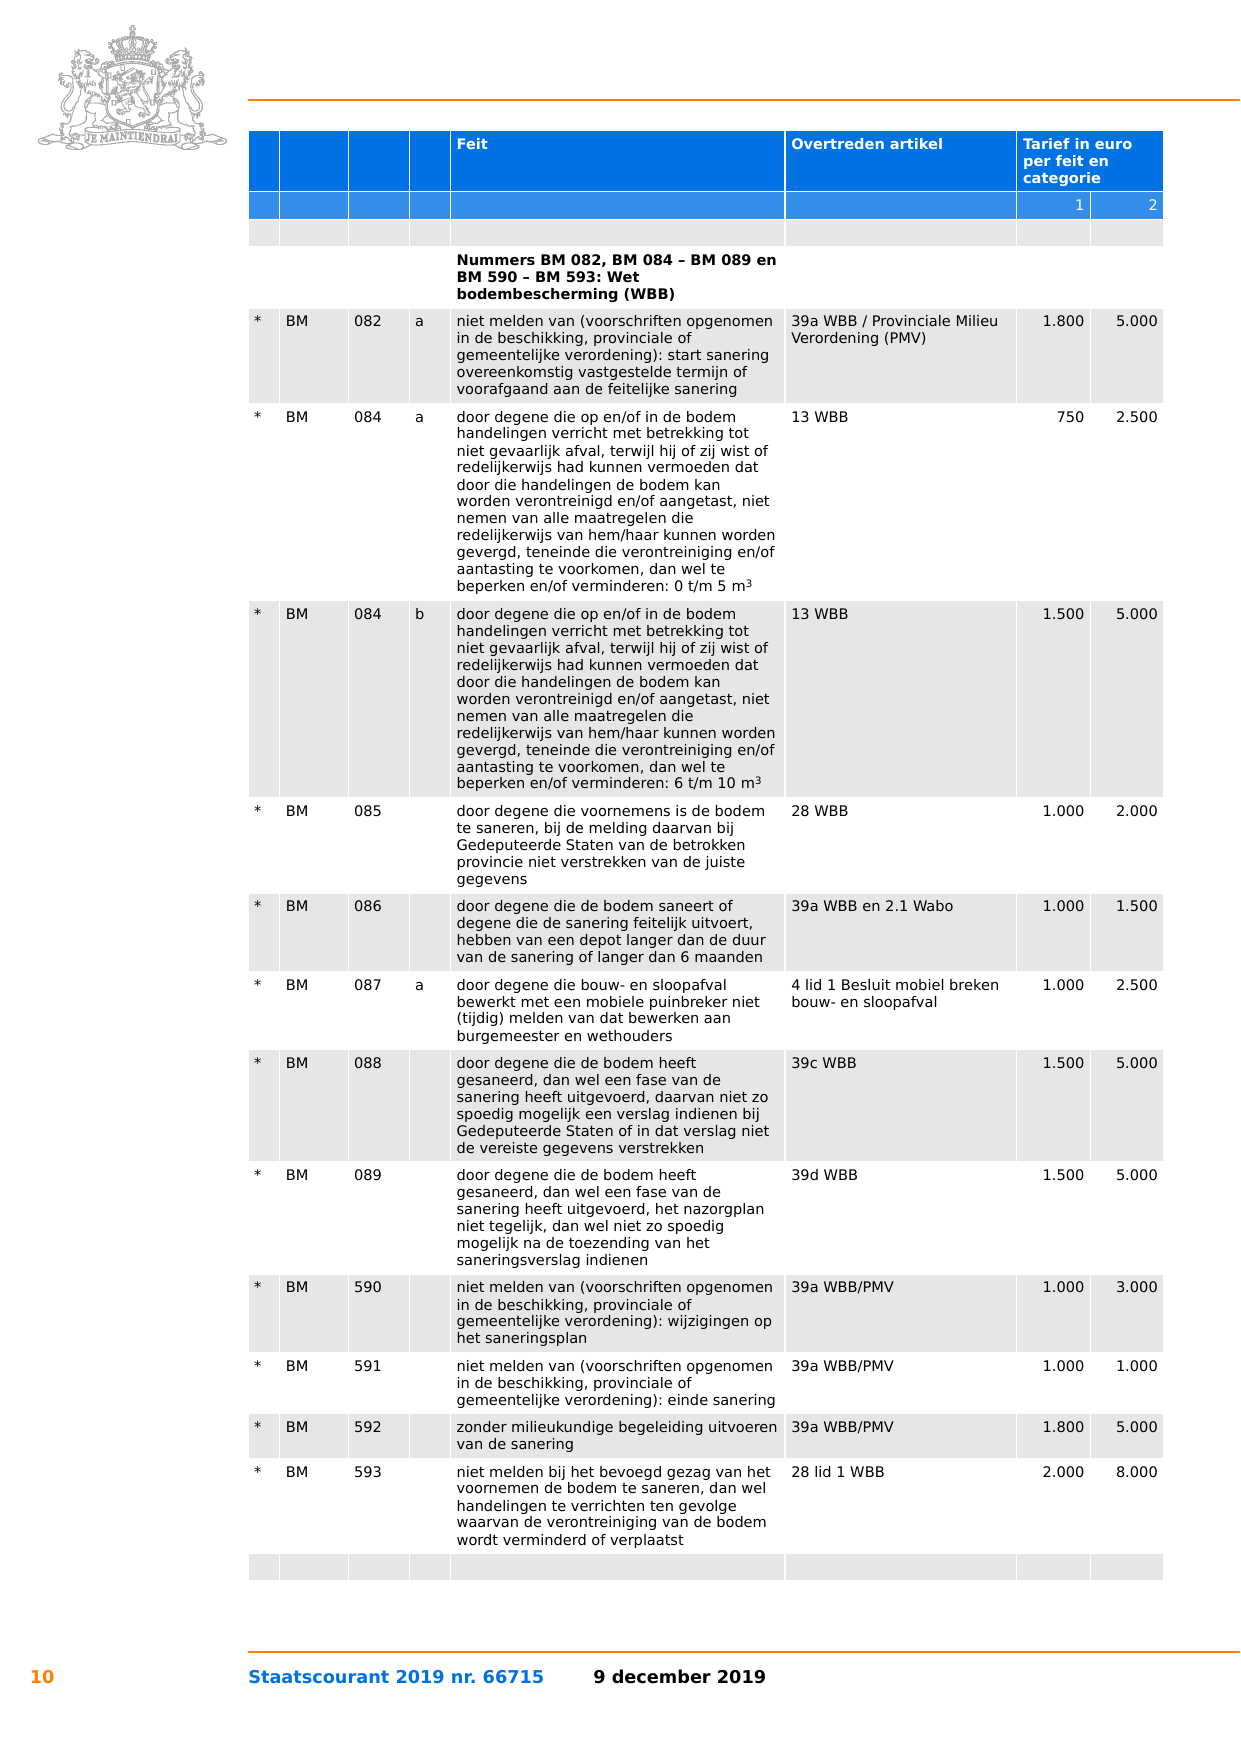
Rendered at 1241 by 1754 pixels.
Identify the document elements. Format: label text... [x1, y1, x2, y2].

table_cell 1.000 [1091, 1353, 1163, 1413]
table_cell BM [280, 894, 348, 971]
table_cell * [249, 309, 279, 403]
table_cell 5.000 [1091, 601, 1163, 797]
table_cell 1.800 [1017, 1414, 1090, 1458]
table_cell [249, 247, 279, 307]
table_cell [410, 1050, 450, 1161]
table_cell [786, 247, 1016, 307]
table_cell 1.500 [1017, 1163, 1090, 1274]
table_cell 13 WBB [786, 404, 1016, 600]
picture [38, 25, 227, 150]
table_cell BM [280, 1275, 348, 1352]
table_cell a [410, 309, 450, 403]
table_cell 1.000 [1017, 1275, 1090, 1352]
table_cell * [249, 1459, 279, 1553]
table_cell [280, 192, 348, 219]
table_cell [1017, 220, 1090, 246]
table_cell * [249, 1163, 279, 1274]
table_cell 591 [349, 1353, 409, 1413]
table_cell b [410, 601, 450, 797]
table_cell * [249, 972, 279, 1049]
table_cell door degene die voornemens is de bodem te saneren, bij de melding daarvan bij Gedeputeerde Staten van de betrokken provincie niet verstrekken van de juiste gegevens [451, 798, 784, 892]
table_cell 5.000 [1091, 1050, 1163, 1161]
table_cell [410, 1163, 450, 1274]
table_cell 2.500 [1091, 972, 1163, 1049]
table_cell BM [280, 404, 348, 600]
table_cell [1091, 1554, 1163, 1580]
table_cell 084 [349, 404, 409, 600]
table_cell 28 WBB [786, 798, 1016, 892]
table_cell a [410, 404, 450, 600]
table_cell [451, 192, 784, 219]
table_cell BM [280, 1353, 348, 1413]
table_cell 087 [349, 972, 409, 1049]
table_cell 1.000 [1017, 1353, 1090, 1413]
table_cell [410, 894, 450, 971]
table_cell [1091, 247, 1163, 307]
table_cell 1.000 [1017, 798, 1090, 892]
table_cell niet melden van (voorschriften opgenomen in de beschikking, provinciale of gemeentelijke verordening): start sanering overeenkomstig vastgestelde termijn of voorafgaand aan de feitelijke sanering [451, 309, 784, 403]
table_cell 086 [349, 894, 409, 971]
table_cell 39d WBB [786, 1163, 1016, 1274]
table_cell 593 [349, 1459, 409, 1553]
table_cell * [249, 798, 279, 892]
table_header Overtreden artikel [786, 131, 1016, 191]
table_cell BM [280, 1459, 348, 1553]
table_cell * [249, 894, 279, 971]
table_cell 082 [349, 309, 409, 403]
table_cell * [249, 1050, 279, 1161]
table_header [249, 131, 279, 191]
table_cell [451, 1554, 784, 1580]
table_cell [249, 1554, 279, 1580]
table_cell [410, 798, 450, 892]
table_cell niet melden van (voorschriften opgenomen in de beschikking, provinciale of gemeentelijke verordening): einde sanering [451, 1353, 784, 1413]
table_cell * [249, 1353, 279, 1413]
table_cell 084 [349, 601, 409, 797]
table_cell 4 lid 1 Besluit mobiel breken bouw- en sloopafval [786, 972, 1016, 1049]
table_cell BM [280, 601, 348, 797]
table_cell [410, 247, 450, 307]
table_cell 39a WBB/PMV [786, 1275, 1016, 1352]
table_cell niet melden van (voorschriften opgenomen in de beschikking, provinciale of gemeentelijke verordening): wijzigingen op het saneringsplan [451, 1275, 784, 1352]
table_cell [249, 192, 279, 219]
table_cell 5.000 [1091, 1163, 1163, 1274]
table_cell * [249, 1414, 279, 1458]
table_header Tarief in euro per feit en categorie [1017, 131, 1163, 191]
table_cell [280, 247, 348, 307]
table_cell [349, 192, 409, 219]
table_cell [786, 220, 1016, 246]
table_cell [249, 220, 279, 246]
table_cell 088 [349, 1050, 409, 1161]
table_cell [451, 220, 784, 246]
table_cell [410, 1554, 450, 1580]
table_cell 1.500 [1017, 1050, 1090, 1161]
table_cell [280, 220, 348, 246]
table_cell BM [280, 1050, 348, 1161]
table_cell 1.500 [1017, 601, 1090, 797]
table_cell [1017, 1554, 1090, 1580]
table_cell niet melden bij het bevoegd gezag van het voornemen de bodem te saneren, dan wel handelingen te verrichten ten gevolge waarvan de verontreiniging van de bodem wordt verminderd of verplaatst [451, 1459, 784, 1553]
table_cell [1017, 247, 1090, 307]
table_cell [410, 1414, 450, 1458]
table_cell [349, 220, 409, 246]
table_cell 8.000 [1091, 1459, 1163, 1553]
table_cell 39a WBB / Provinciale Milieu Verordening (PMV) [786, 309, 1016, 403]
table_cell * [249, 404, 279, 600]
table_header [410, 131, 450, 191]
table_cell BM [280, 309, 348, 403]
table_header [280, 131, 348, 191]
table_cell 39a WBB/PMV [786, 1353, 1016, 1413]
table_cell door degene die op en/of in de bodem handelingen verricht met betrekking tot niet gevaarlijk afval, terwijl hij of zij wist of redelijkerwijs had kunnen vermoeden dat door die handelingen de bodem kan worden verontreinigd en/of aangetast, niet nemen van alle maatregelen die redelijkerwijs van hem/haar kunnen worden gevergd, teneinde die verontreiniging en/of aantasting te voorkomen, dan wel te beperken en/of verminderen: 6 t/m 10 m3 [451, 601, 784, 797]
table_cell 3.000 [1091, 1275, 1163, 1352]
table_cell [280, 1554, 348, 1580]
table_cell 1.000 [1017, 972, 1090, 1049]
table_cell [410, 220, 450, 246]
table_cell 39c WBB [786, 1050, 1016, 1161]
table_header [349, 131, 409, 191]
table_cell [410, 1459, 450, 1553]
table_cell * [249, 601, 279, 797]
table_cell 2.000 [1091, 798, 1163, 892]
table_cell [786, 192, 1016, 219]
table_cell BM [280, 972, 348, 1049]
table_cell 1.000 [1017, 894, 1090, 971]
table_cell [786, 1554, 1016, 1580]
table_cell BM [280, 1163, 348, 1274]
table_cell 590 [349, 1275, 409, 1352]
table_cell Nummers BM 082, BM 084 – BM 089 en BM 590 – BM 593: Wet bodembescherming (WBB) [451, 247, 784, 307]
table_cell 2.500 [1091, 404, 1163, 600]
table_cell [410, 1353, 450, 1413]
table_cell [410, 1275, 450, 1352]
table_cell [410, 192, 450, 219]
table_cell a [410, 972, 450, 1049]
table_cell zonder milieukundige begeleiding uitvoeren van de sanering [451, 1414, 784, 1458]
table_cell door degene die op en/of in de bodem handelingen verricht met betrekking tot niet gevaarlijk afval, terwijl hij of zij wist of redelijkerwijs had kunnen vermoeden dat door die handelingen de bodem kan worden verontreinigd en/of aangetast, niet nemen van alle maatregelen die redelijkerwijs van hem/haar kunnen worden gevergd, teneinde die verontreiniging en/of aantasting te voorkomen, dan wel te beperken en/of verminderen: 0 t/m 5 m3 [451, 404, 784, 600]
table_cell 13 WBB [786, 601, 1016, 797]
table_header Feit [451, 131, 784, 191]
table_cell 39a WBB en 2.1 Wabo [786, 894, 1016, 971]
table_cell 28 lid 1 WBB [786, 1459, 1016, 1553]
table_cell 592 [349, 1414, 409, 1458]
table_cell 2.000 [1017, 1459, 1090, 1553]
table_cell 089 [349, 1163, 409, 1274]
table_cell BM [280, 1414, 348, 1458]
table_cell 5.000 [1091, 309, 1163, 403]
table_cell 750 [1017, 404, 1090, 600]
table_cell door degene die de bodem heeft gesaneerd, dan wel een fase van de sanering heeft uitgevoerd, het nazorgplan niet tegelijk, dan wel niet zo spoedig mogelijk na de toezending van het saneringsverslag indienen [451, 1163, 784, 1274]
table_cell door degene die bouw- en sloopafval bewerkt met een mobiele puinbreker niet (tijdig) melden van dat bewerken aan burgemeester en wethouders [451, 972, 784, 1049]
table_cell door degene die de bodem heeft gesaneerd, dan wel een fase van de sanering heeft uitgevoerd, daarvan niet zo spoedig mogelijk een verslag indienen bij Gedeputeerde Staten of in dat verslag niet de vereiste gegevens verstrekken [451, 1050, 784, 1161]
table_cell [1091, 220, 1163, 246]
table_cell door degene die de bodem saneert of degene die de sanering feitelijk uitvoert, hebben van een depot langer dan de duur van de sanering of langer dan 6 maanden [451, 894, 784, 971]
table_cell 5.000 [1091, 1414, 1163, 1458]
table_cell 1 [1017, 192, 1090, 219]
table_cell 1.500 [1091, 894, 1163, 971]
table_cell 085 [349, 798, 409, 892]
table_cell [349, 247, 409, 307]
table_cell 1.800 [1017, 309, 1090, 403]
table_cell 39a WBB/PMV [786, 1414, 1016, 1458]
table_cell 2 [1091, 192, 1163, 219]
table_cell BM [280, 798, 348, 892]
table_cell [349, 1554, 409, 1580]
table_cell * [249, 1275, 279, 1352]
